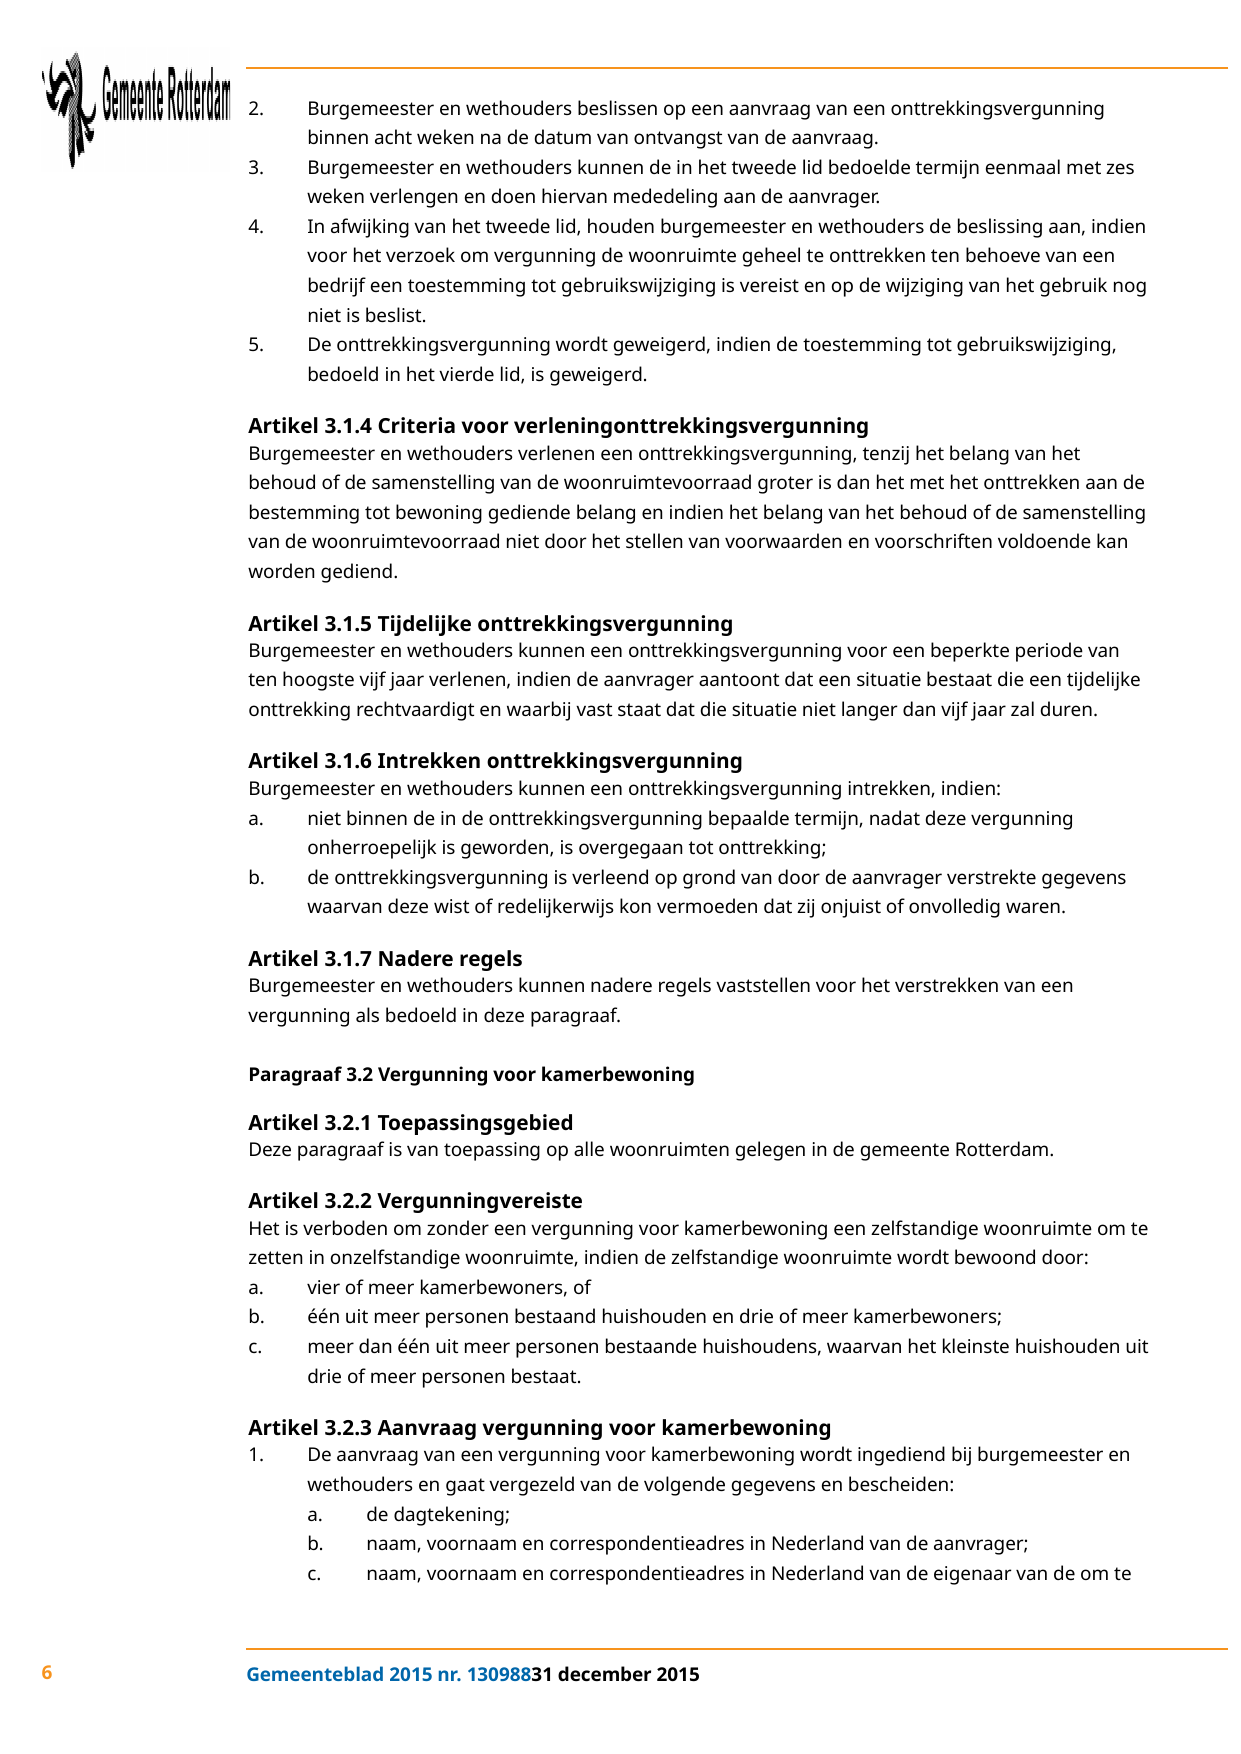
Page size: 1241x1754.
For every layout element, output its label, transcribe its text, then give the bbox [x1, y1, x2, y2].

text Burgemeester en wethouders kunnen een onttrekkingsvergunning intrekken, indien: [248, 775, 1152, 801]
text Het is verboden om zonder een vergunning voor kamerbewoning een zelfstandige woonruimte om te zetten in onzelfstandige woonruimte, indien de zelfstandige woonruimte wordt bewoond door: [248, 1215, 1152, 1270]
text Burgemeester en wethouders kunnen een onttrekkingsvergunning voor een beperkte periode van ten hoogste vijf jaar verlenen, indien de aanvrager aantoont dat een situatie bestaat die een tijdelijke onttrekking rechtvaardigt en waarbij vast staat dat die situatie niet langer dan vijf jaar zal duren. [248, 637, 1152, 722]
text Paragraaf 3.2 Vergunning voor kamerbewoning [248, 1061, 1152, 1087]
list meer dan één uit meer personen bestaande huishoudens, waarvan het kleinste huishouden uit drie of meer personen bestaat. [248, 1333, 1152, 1388]
picture [41, 47, 231, 172]
text Burgemeester en wethouders verlenen een onttrekkingsvergunning, tenzij het belang van het behoud of de samenstelling van de woonruimtevoorraad groter is dan het met het onttrekken aan de bestemming tot bewoning gediende belang en indien het belang van het behoud of de samenstelling van de woonruimtevoorraad niet door het stellen van voorwaarden en voorschriften voldoende kan worden gediend. [248, 440, 1152, 584]
text Artikel 3.1.4 Criteria voor verleningonttrekkingsvergunning [248, 411, 1152, 440]
list één uit meer personen bestaand huishouden en drie of meer kamerbewoners; [248, 1304, 1152, 1329]
text Burgemeester en wethouders kunnen nadere regels vaststellen voor het verstrekken van een vergunning als bedoeld in deze paragraaf. [248, 972, 1152, 1028]
list Burgemeester en wethouders kunnen de in het tweede lid bedoelde termijn eenmaal met zes weken verlengen en doen hiervan mededeling aan de aanvrager. [248, 154, 1152, 209]
text Artikel 3.1.6 Intrekken onttrekkingsvergunning [248, 747, 1152, 775]
text Artikel 3.2.1 Toepassingsgebied [248, 1108, 1152, 1136]
text Deze paragraaf is van toepassing op alle woonruimten gelegen in de gemeente Rotterdam. [248, 1136, 1152, 1162]
list De onttrekkingsvergunning wordt geweigerd, indien de toestemming tot gebruikswijziging, bedoeld in het vierde lid, is geweigerd. [248, 331, 1152, 387]
text Artikel 3.2.3 Aanvraag vergunning voor kamerbewoning [248, 1413, 1152, 1442]
list vier of meer kamerbewoners, of [248, 1274, 1152, 1300]
list niet binnen de in de onttrekkingsvergunning bepaalde termijn, nadat deze vergunning onherroepelijk is geworden, is overgegaan tot onttrekking; [248, 805, 1152, 860]
list de onttrekkingsvergunning is verleend op grond van door de aanvrager verstrekte gegevens waarvan deze wist of redelijkerwijs kon vermoeden dat zij onjuist of onvolledig waren. [248, 864, 1152, 919]
text Artikel 3.1.7 Nadere regels [248, 944, 1152, 972]
text Artikel 3.2.2 Vergunningvereiste [248, 1186, 1152, 1215]
list naam, voornaam en correspondentieadres in Nederland van de eigenaar van de om te [307, 1560, 1152, 1586]
list de dagtekening; [307, 1501, 1152, 1527]
list De aanvraag van een vergunning voor kamerbewoning wordt ingediend bij burgemeester en wethouders en gaat vergezeld van de volgende gegevens en bescheiden: [248, 1442, 1152, 1497]
text Artikel 3.1.5 Tijdelijke onttrekkingsvergunning [248, 609, 1152, 637]
list Burgemeester en wethouders beslissen op een aanvraag van een onttrekkingsvergunning binnen acht weken na de datum van ontvangst van de aanvraag. [248, 95, 1152, 150]
list In afwijking van het tweede lid, houden burgemeester en wethouders de beslissing aan, indien voor het verzoek om vergunning de woonruimte geheel te onttrekken ten behoeve van een bedrijf een toestemming tot gebruikswijziging is vereist en op de wijziging van het gebruik nog niet is beslist. [248, 213, 1152, 328]
list naam, voornaam en correspondentieadres in Nederland van de aanvrager; [307, 1530, 1152, 1556]
